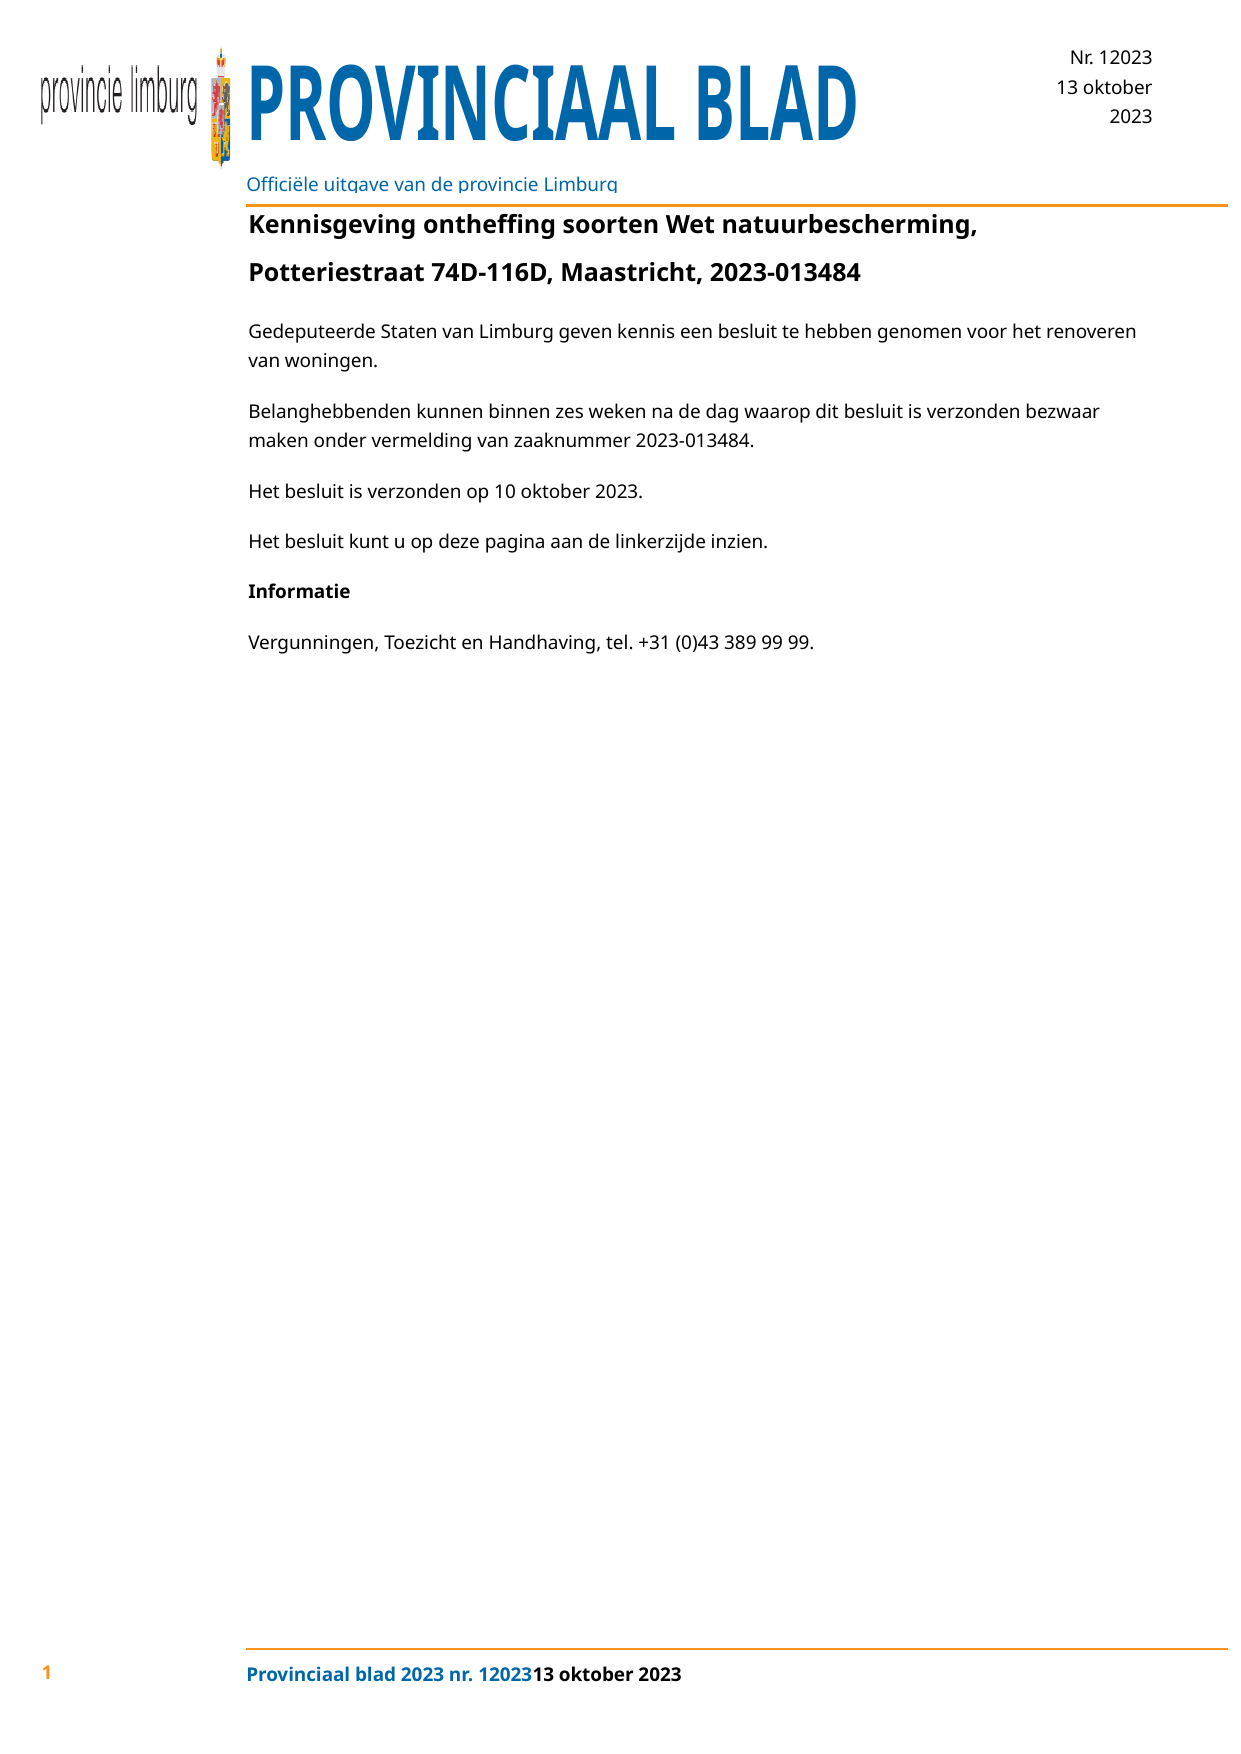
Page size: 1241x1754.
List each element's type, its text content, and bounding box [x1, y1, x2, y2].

text Vergunningen, Toezicht en Handhaving, tel. +31 (0)43 389 99 99. [248, 629, 1152, 655]
text Belanghebbenden kunnen binnen zes weken na de dag waarop dit besluit is verzonden bezwaar maken onder vermelding van zaaknummer 2023-013484. [248, 398, 1152, 453]
picture [41, 47, 231, 172]
text Informatie [248, 579, 1152, 604]
text Het besluit is verzonden op 10 oktober 2023. [248, 478, 1152, 504]
text Gedeputeerde Staten van Limburg geven kennis een besluit te hebben genomen voor het renoveren van woningen. [248, 318, 1152, 373]
text Het besluit kunt u op deze pagina aan de linkerzijde inzien. [248, 528, 1152, 554]
text Kennisgeving ontheffing soorten Wet natuurbescherming, Potteriestraat 74D-116D, Maastricht, 2023-013484 [248, 207, 1152, 288]
